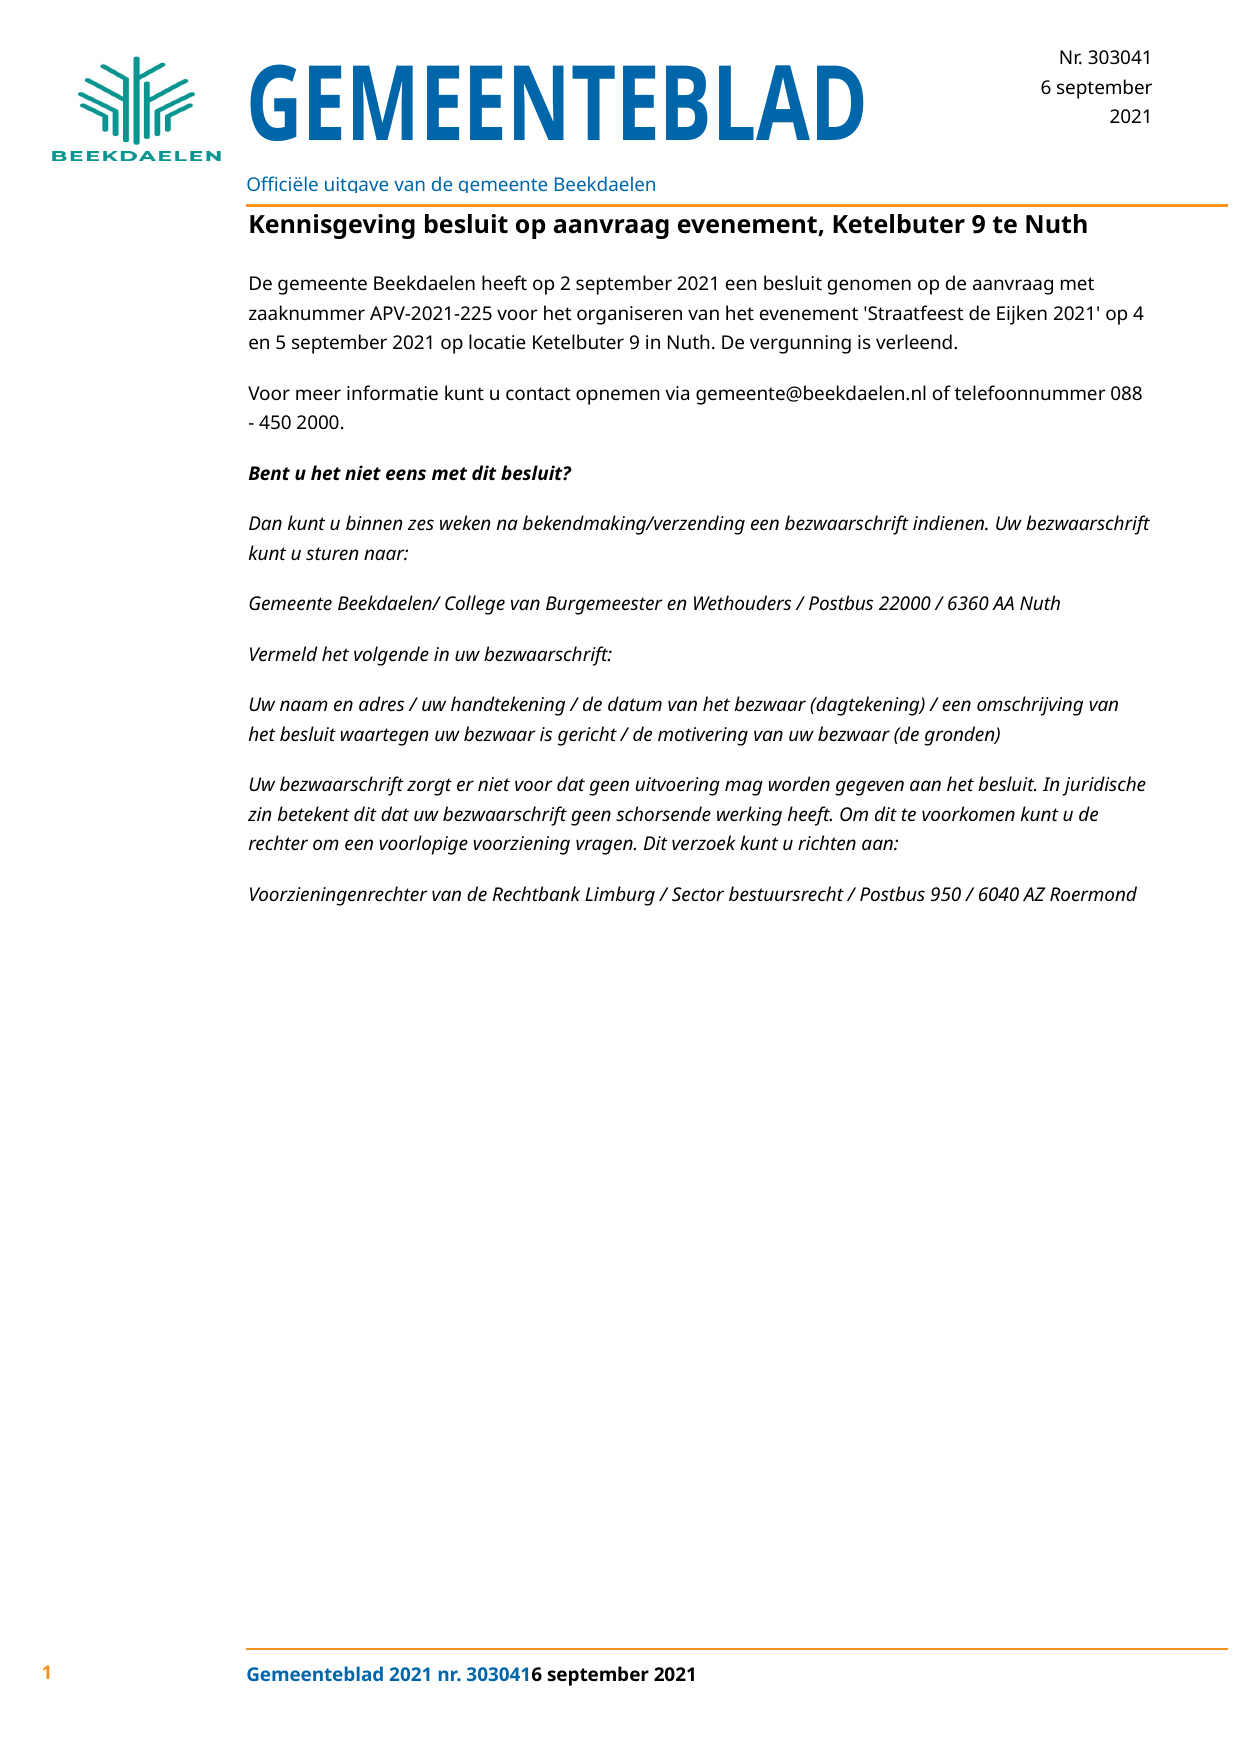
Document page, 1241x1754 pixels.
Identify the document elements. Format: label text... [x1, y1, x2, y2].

text Voor meer informatie kunt u contact opnemen via gemeente@beekdaelen.nl of telefoonnummer 088 - 450 2000. [248, 380, 1152, 435]
text Voorzieningenrechter van de Rechtbank Limburg / Sector bestuursrecht / Postbus 950 / 6040 AZ Roermond [248, 881, 1152, 906]
text Gemeente Beekdaelen/ College van Burgemeester en Wethouders / Postbus 22000 / 6360 AA Nuth [248, 590, 1152, 616]
text Bent u het niet eens met dit besluit? [248, 460, 1152, 486]
text Uw bezwaarschrift zorgt er niet voor dat geen uitvoering mag worden gegeven aan het besluit. In juridische zin betekent dit dat uw bezwaarschrift geen schorsende werking heeft. Om dit te voorkomen kunt u de rechter om een voorlopige voorziening vragen. Dit verzoek kunt u richten aan: [248, 771, 1152, 856]
text De gemeente Beekdaelen heeft op 2 september 2021 een besluit genomen op de aanvraag met zaaknummer APV-2021-225 voor het organiseren van het evenement 'Straatfeest de Eijken 2021' op 4 en 5 september 2021 op locatie Ketelbuter 9 in Nuth. De vergunning is verleend. [248, 270, 1152, 355]
text Kennisgeving besluit op aanvraag evenement, Ketelbuter 9 te Nuth [248, 207, 1152, 241]
text Uw naam en adres / uw handtekening / de datum van het bezwaar (dagtekening) / een omschrijving van het besluit waartegen uw bezwaar is gericht / de motivering van uw bezwaar (de gronden) [248, 691, 1152, 746]
picture [41, 47, 231, 172]
text Vermeld het volgende in uw bezwaarschrift: [248, 641, 1152, 666]
text Dan kunt u binnen zes weken na bekendmaking/verzending een bezwaarschrift indienen. Uw bezwaarschrift kunt u sturen naar: [248, 510, 1152, 566]
